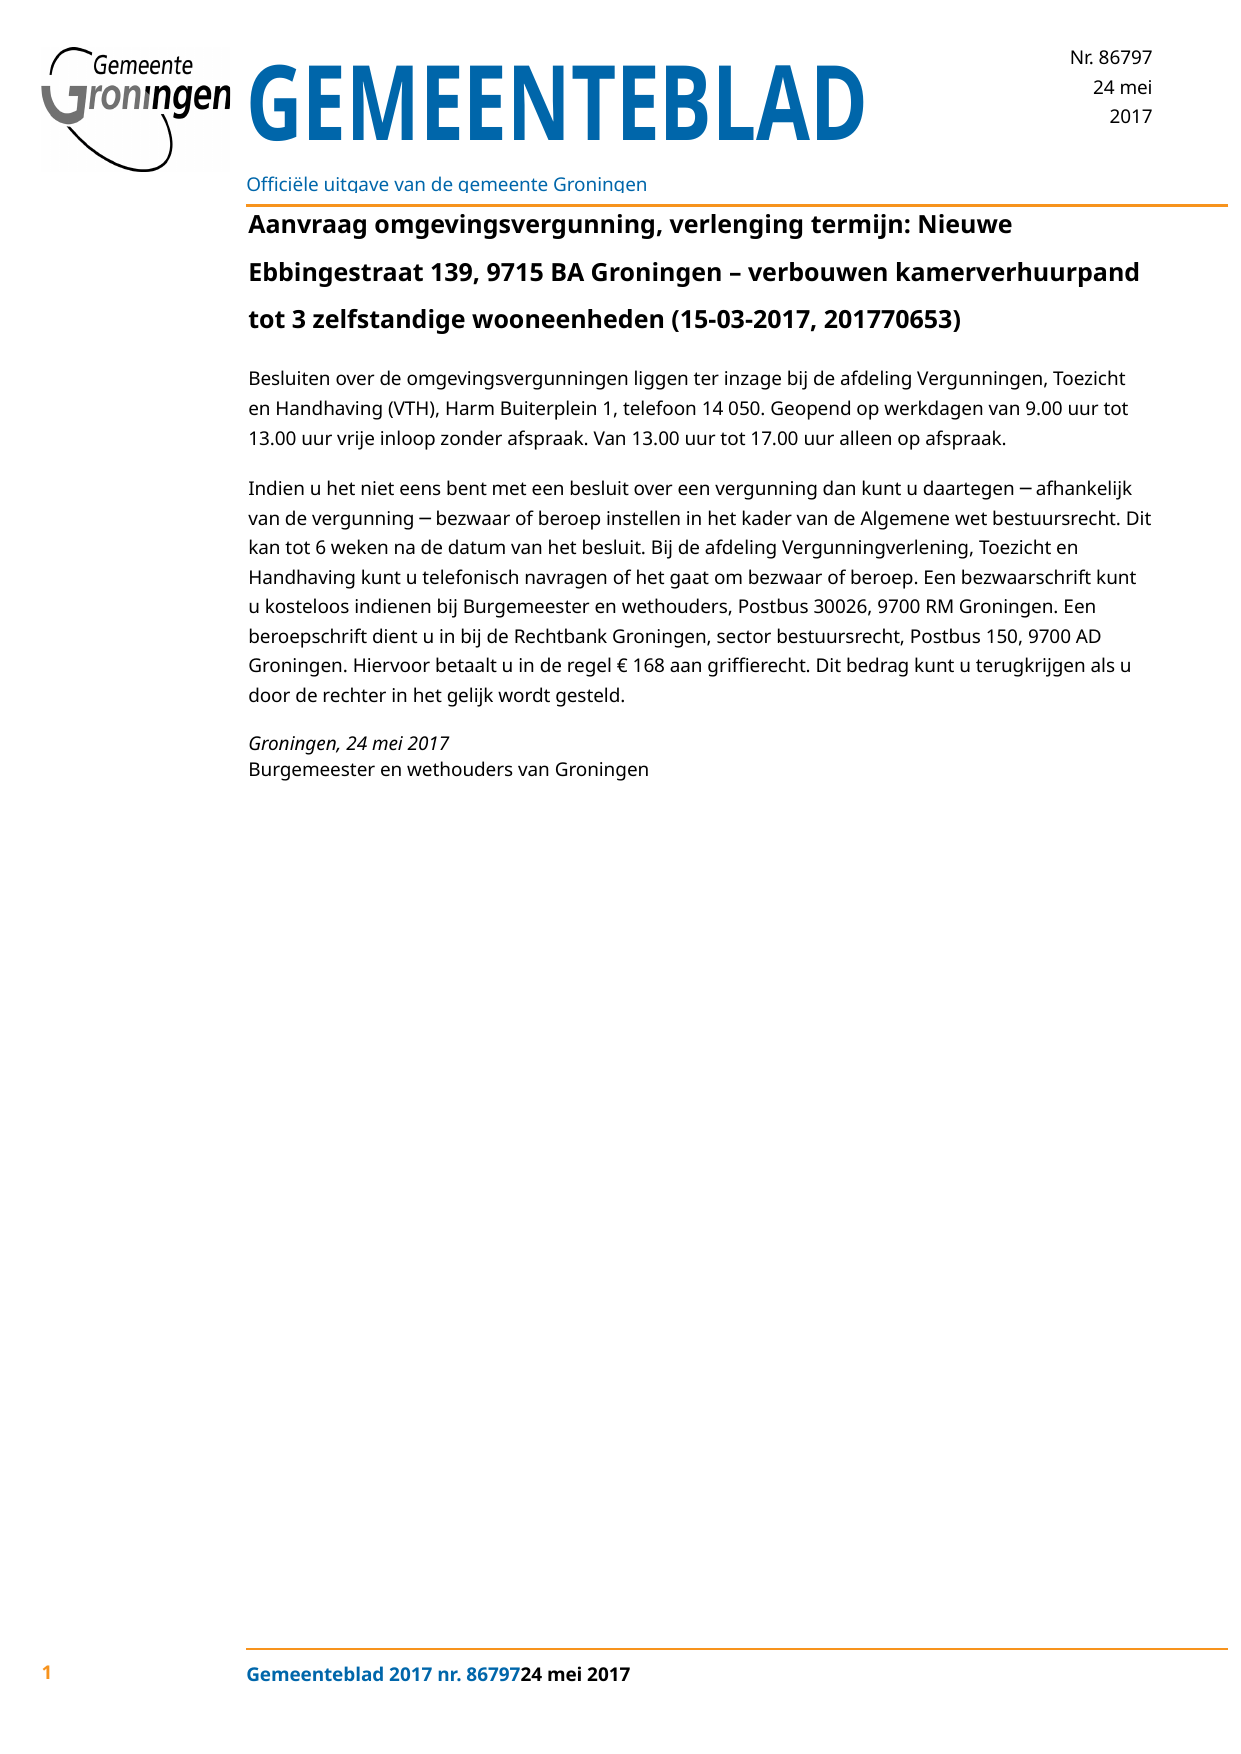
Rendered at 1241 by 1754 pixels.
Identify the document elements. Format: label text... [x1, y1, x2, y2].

picture [41, 47, 231, 172]
text Burgemeester en wethouders van Groningen [248, 756, 1152, 781]
text Groningen, 24 mei 2017 [248, 730, 1152, 756]
text Besluiten over de omgevingsvergunningen liggen ter inzage bij de afdeling Vergunningen, Toezicht en Handhaving (VTH), Harm Buiterplein 1, telefoon 14 050. Geopend op werkdagen van 9.00 uur tot 13.00 uur vrije inloop zonder afspraak. Van 13.00 uur tot 17.00 uur alleen op afspraak. [248, 366, 1152, 450]
text Aanvraag omgevingsvergunning, verlenging termijn: Nieuwe Ebbingestraat 139, 9715 BA Groningen – verbouwen kamerverhuurpand tot 3 zelfstandige wooneenheden (15-03-2017, 201770653) [248, 207, 1152, 336]
text Indien u het niet eens bent met een besluit over een vergunning dan kunt u daartegen ─ afhankelijk van de vergunning ─ bezwaar of beroep instellen in het kader van de Algemene wet bestuursrecht. Dit kan tot 6 weken na de datum van het besluit. Bij de afdeling Vergunningverlening, Toezicht en Handhaving kunt u telefonisch navragen of het gaat om bezwaar of beroep. Een bezwaarschrift kunt u kosteloos indienen bij Burgemeester en wethouders, Postbus 30026, 9700 RM Groningen. Een beroepschrift dient u in bij de Rechtbank Groningen, sector bestuursrecht, Postbus 150, 9700 AD Groningen. Hiervoor betaalt u in de regel € 168 aan griffierecht. Dit bedrag kunt u terugkrijgen als u door de rechter in het gelijk wordt gesteld. [248, 475, 1152, 708]
